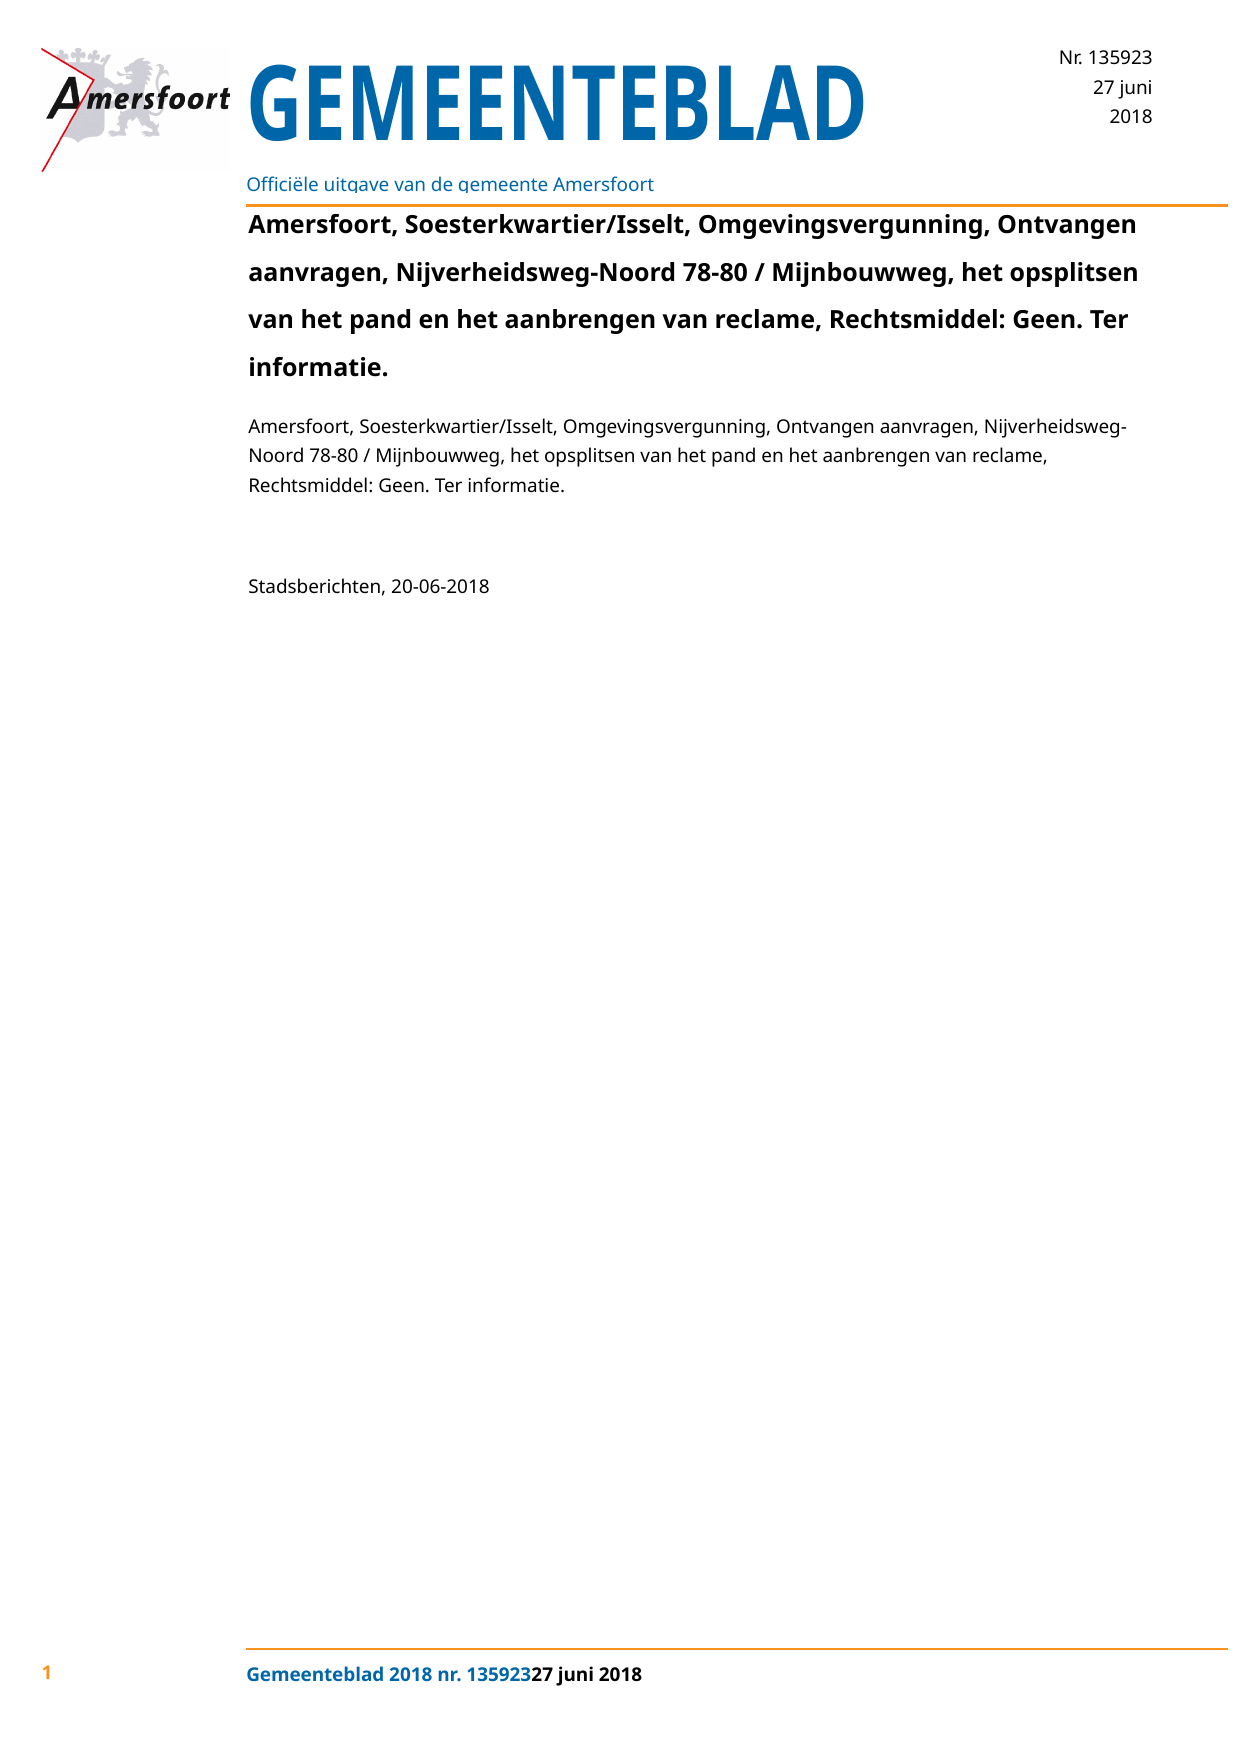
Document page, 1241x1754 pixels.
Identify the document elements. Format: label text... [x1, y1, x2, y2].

text Amersfoort, Soesterkwartier/Isselt, Omgevingsvergunning, Ontvangen aanvragen, Nijverheidsweg-Noord 78-80 / Mijnbouwweg, het opsplitsen van het pand en het aanbrengen van reclame, Rechtsmiddel: Geen. Ter informatie. [248, 413, 1152, 498]
text Stadsberichten, 20-06-2018 [248, 573, 1152, 599]
text Amersfoort, Soesterkwartier/Isselt, Omgevingsvergunning, Ontvangen aanvragen, Nijverheidsweg-Noord 78-80 / Mijnbouwweg, het opsplitsen van het pand en het aanbrengen van reclame, Rechtsmiddel: Geen. Ter informatie. [248, 207, 1152, 384]
picture [41, 47, 231, 172]
